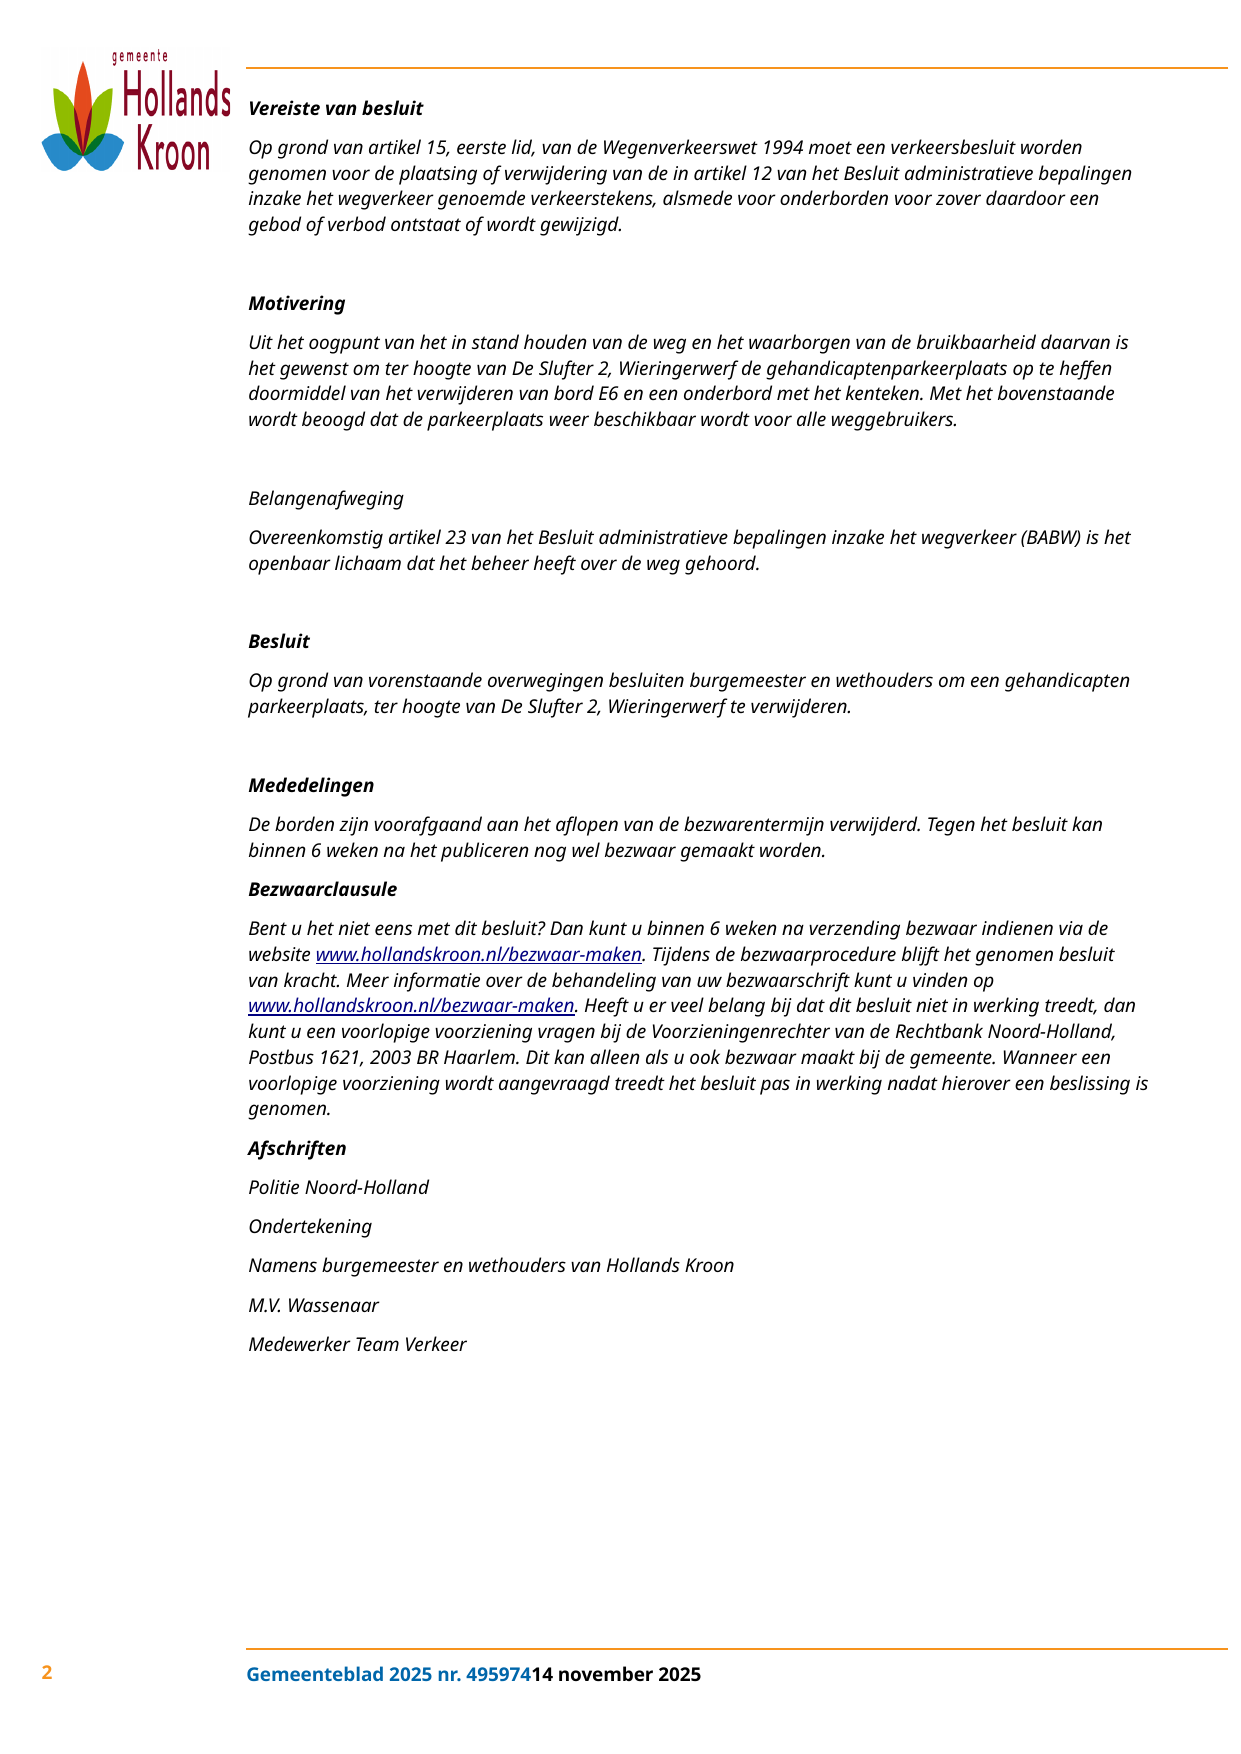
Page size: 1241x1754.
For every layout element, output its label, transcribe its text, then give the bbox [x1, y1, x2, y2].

text M.V. Wassenaar [248, 1292, 1152, 1318]
text Medewerker Team Verkeer [248, 1331, 1152, 1357]
text Besluit [248, 628, 1152, 654]
text Motivering [248, 290, 1152, 316]
text Afschriften [248, 1135, 1152, 1161]
text De borden zijn voorafgaand aan het aflopen van de bezwarentermijn verwijderd. Tegen het besluit kan binnen 6 weken na het publiceren nog wel bezwaar gemaakt worden. [248, 811, 1152, 863]
text Vereiste van besluit [248, 95, 1152, 121]
picture [41, 47, 231, 172]
text Op grond van artikel 15, eerste lid, van de Wegenverkeerswet 1994 moet een verkeersbesluit worden genomen voor de plaatsing of verwijdering van de in artikel 12 van het Besluit administratieve bepalingen inzake het wegverkeer genoemde verkeerstekens, alsmede voor onderborden voor zover daardoor een gebod of verbod ontstaat of wordt gewijzigd. [248, 134, 1152, 237]
text Bezwaarclausule [248, 876, 1152, 902]
text Belangenafweging [248, 485, 1152, 511]
text Namens burgemeester en wethouders van Hollands Kroon [248, 1253, 1152, 1278]
text Ondertekening [248, 1213, 1152, 1239]
text Uit het oogpunt van het in stand houden van de weg en het waarborgen van de bruikbaarheid daarvan is het gewenst om ter hoogte van De Slufter 2, Wieringerwerf de gehandicaptenparkeerplaats op te heffen doormiddel van het verwijderen van bord E6 en een onderbord met het kenteken. Met het bovenstaande wordt beoogd dat de parkeerplaats weer beschikbaar wordt voor alle weggebruikers. [248, 329, 1152, 432]
text Mededelingen [248, 772, 1152, 798]
text Op grond van vorenstaande overwegingen besluiten burgemeester en wethouders om een gehandicapten parkeerplaats, ter hoogte van De Slufter 2, Wieringerwerf te verwijderen. [248, 668, 1152, 719]
text Overeenkomstig artikel 23 van het Besluit administratieve bepalingen inzake het wegverkeer (BABW) is het openbaar lichaam dat het beheer heeft over de weg gehoord. [248, 524, 1152, 576]
text Politie Noord-Holland [248, 1174, 1152, 1200]
text Bent u het niet eens met dit besluit? Dan kunt u binnen 6 weken na verzending bezwaar indienen via de website www.hollandskroon.nl/bezwaar-maken. Tijdens de bezwaarprocedure blijft het genomen besluit van kracht. Meer informatie over de behandeling van uw bezwaarschrift kunt u vinden op www.hollandskroon.nl/bezwaar-maken. Heeft u er veel belang bij dat dit besluit niet in werking treedt, dan kunt u een voorlopige voorziening vragen bij de Voorzieningenrechter van de Rechtbank Noord-Holland, Postbus 1621, 2003 BR Haarlem. Dit kan alleen als u ook bezwaar maakt bij de gemeente. Wanneer een voorlopige voorziening wordt aangevraagd treedt het besluit pas in werking nadat hierover een beslissing is genomen. [248, 915, 1152, 1121]
